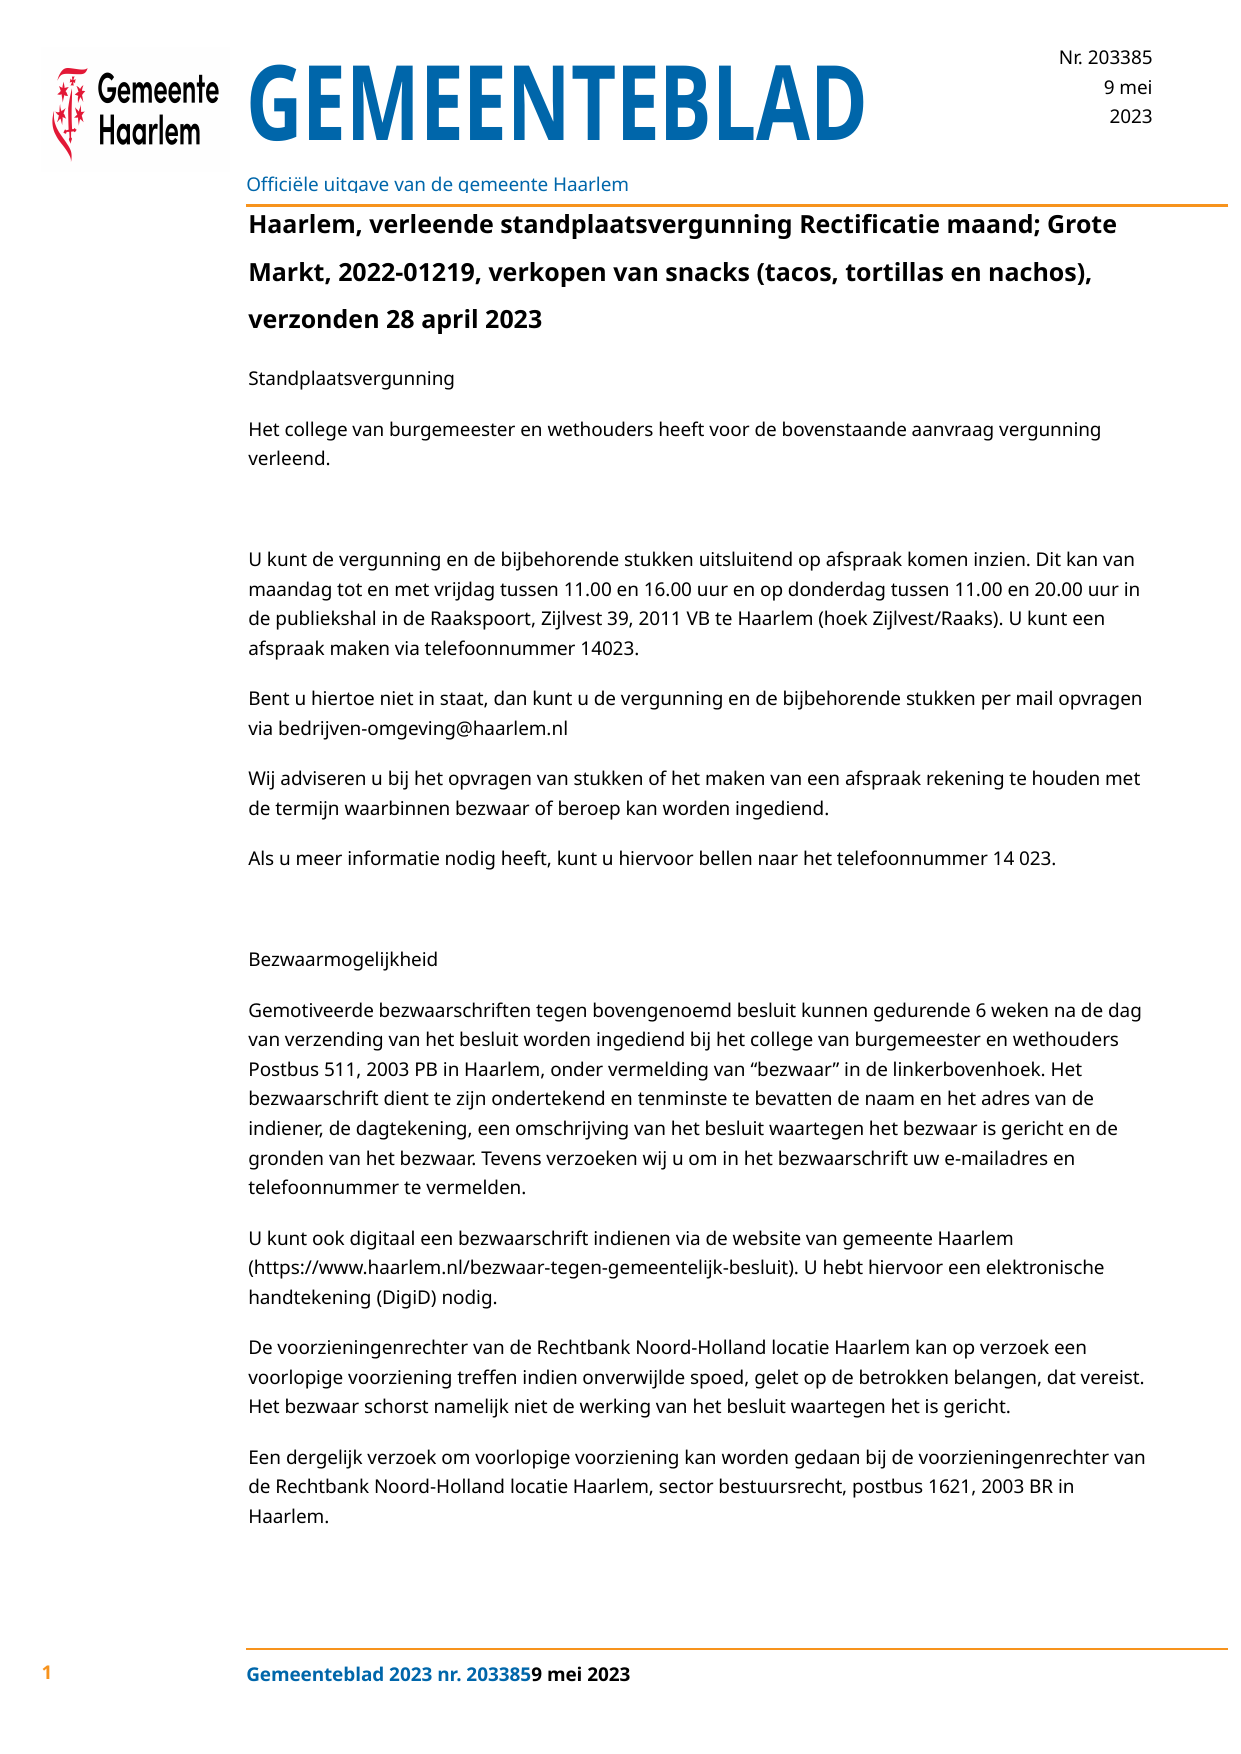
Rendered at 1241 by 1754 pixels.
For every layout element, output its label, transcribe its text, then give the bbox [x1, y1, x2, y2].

text U kunt ook digitaal een bezwaarschrift indienen via de website van gemeente Haarlem (https://www.haarlem.nl/bezwaar-tegen-gemeentelijk-besluit). U hebt hiervoor een elektronische handtekening (DigiD) nodig. [248, 1225, 1152, 1309]
text Het college van burgemeester en wethouders heeft voor de bovenstaande aanvraag vergunning verleend. [248, 416, 1152, 471]
text De voorzieningenrechter van de Rechtbank Noord-Holland locatie Haarlem kan op verzoek een voorlopige voorziening treffen indien onverwijlde spoed, gelet op de betrokken belangen, dat vereist. Het bezwaar schorst namelijk niet de werking van het besluit waartegen het is gericht. [248, 1334, 1152, 1419]
text U kunt de vergunning en de bijbehorende stukken uitsluitend op afspraak komen inzien. Dit kan van maandag tot en met vrijdag tussen 11.00 en 16.00 uur en op donderdag tussen 11.00 en 20.00 uur in de publiekshal in de Raakspoort, Zijlvest 39, 2011 VB te Haarlem (hoek Zijlvest/Raaks). U kunt een afspraak maken via telefoonnummer 14023. [248, 546, 1152, 661]
picture [41, 47, 231, 172]
text Bezwaarmogelijkheid [248, 946, 1152, 972]
text Haarlem, verleende standplaatsvergunning Rectificatie maand; Grote Markt, 2022-01219, verkopen van snacks (tacos, tortillas en nachos), verzonden 28 april 2023 [248, 207, 1152, 336]
text Als u meer informatie nodig heeft, kunt u hiervoor bellen naar het telefoonnummer 14 023. [248, 846, 1152, 871]
text Bent u hiertoe niet in staat, dan kunt u de vergunning en de bijbehorende stukken per mail opvragen via bedrijven-omgeving@haarlem.nl [248, 686, 1152, 741]
text Wij adviseren u bij het opvragen van stukken of het maken van een afspraak rekening te houden met de termijn waarbinnen bezwaar of beroep kan worden ingediend. [248, 766, 1152, 821]
text Standplaatsvergunning [248, 366, 1152, 391]
text Gemotiveerde bezwaarschriften tegen bovengenoemd besluit kunnen gedurende 6 weken na de dag van verzending van het besluit worden ingediend bij het college van burgemeester en wethouders Postbus 511, 2003 PB in Haarlem, onder vermelding van “bezwaar” in de linkerbovenhoek. Het bezwaarschrift dient te zijn ondertekend en tenminste te bevatten de naam en het adres van de indiener, de dagtekening, een omschrijving van het besluit waartegen het bezwaar is gericht en de gronden van het bezwaar. Tevens verzoeken wij u om in het bezwaarschrift uw e-mailadres en telefoonnummer te vermelden. [248, 997, 1152, 1200]
text Een dergelijk verzoek om voorlopige voorziening kan worden gedaan bij de voorzieningenrechter van de Rechtbank Noord-Holland locatie Haarlem, sector bestuursrecht, postbus 1621, 2003 BR in Haarlem. [248, 1444, 1152, 1529]
